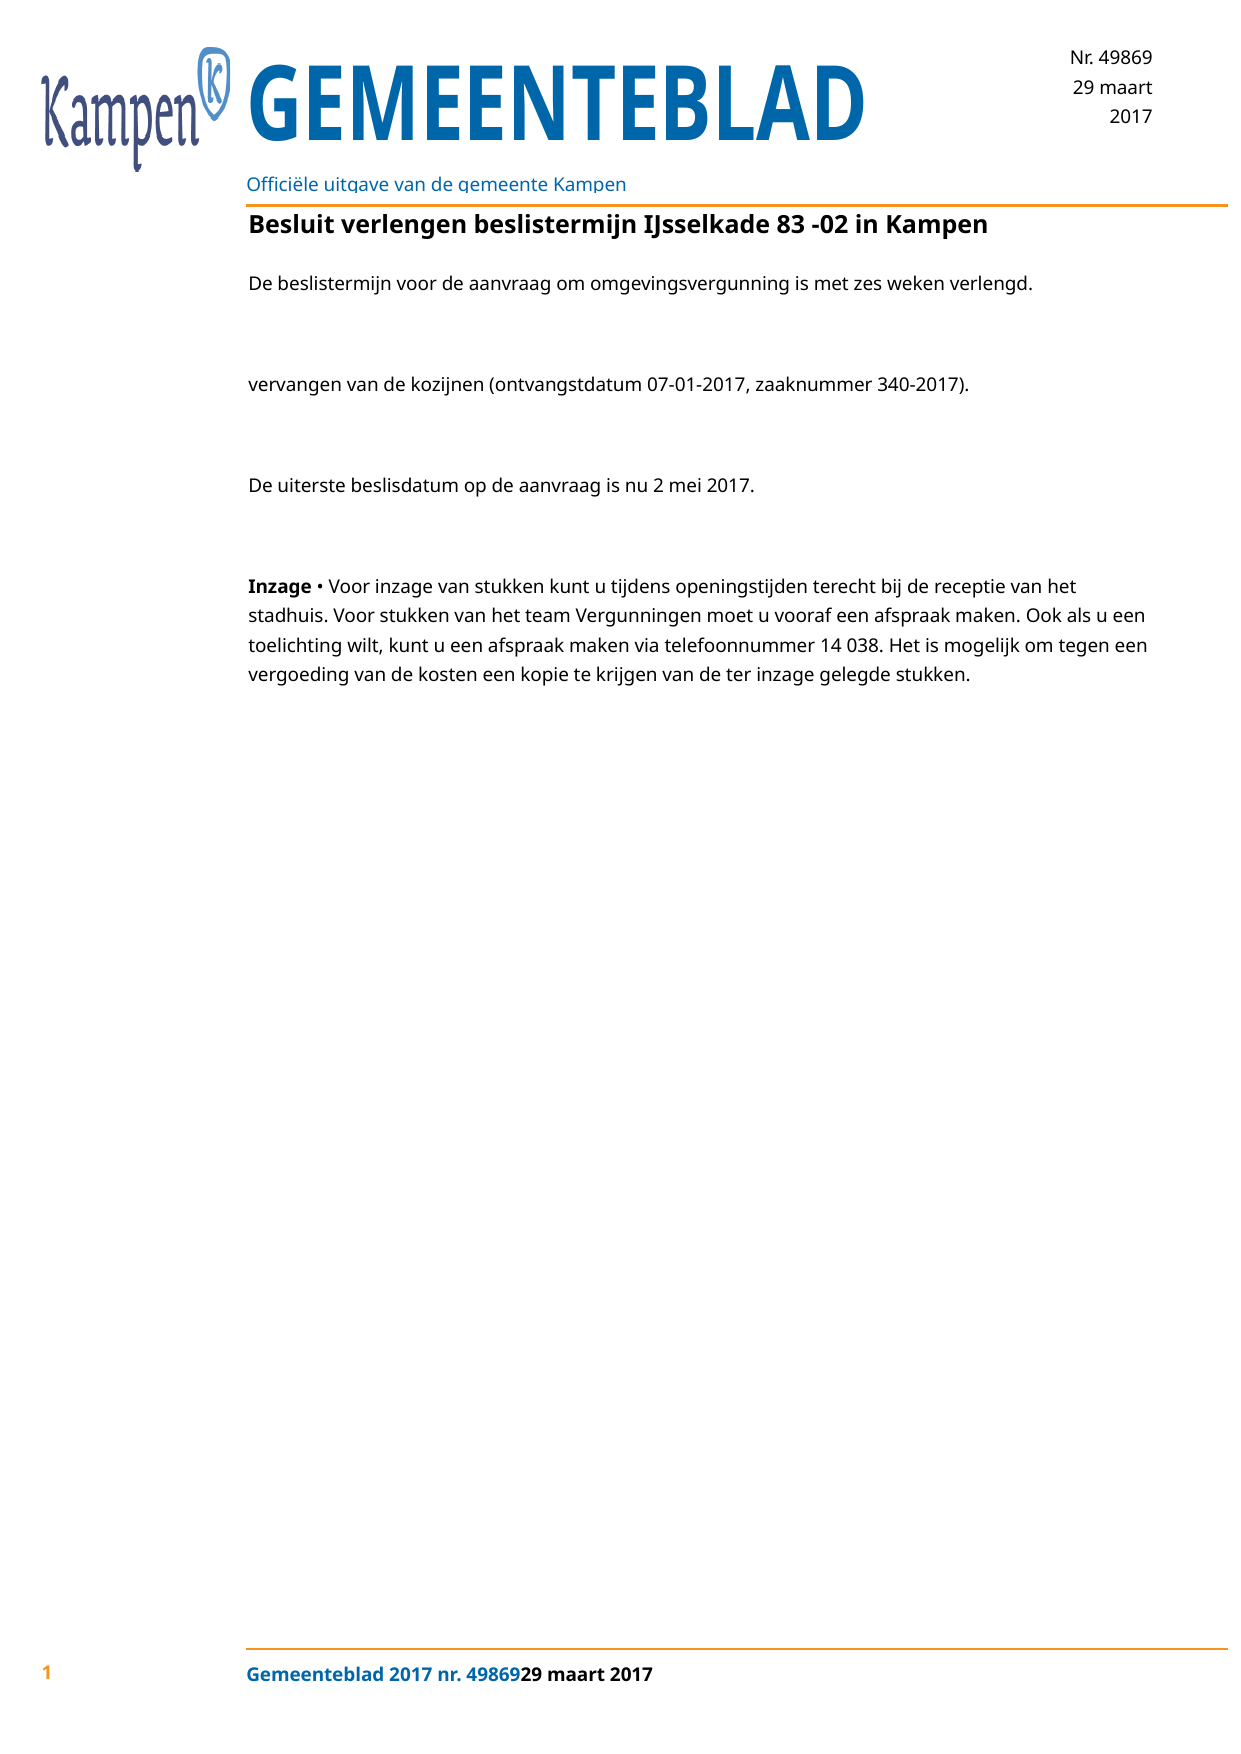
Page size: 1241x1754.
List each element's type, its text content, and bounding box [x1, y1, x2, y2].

text vervangen van de kozijnen (ontvangstdatum 07-01-2017, zaaknummer 340-2017). [248, 371, 1152, 397]
text De uiterste beslisdatum op de aanvraag is nu 2 mei 2017. [248, 472, 1152, 498]
text Inzage • Voor inzage van stukken kunt u tijdens openingstijden terecht bij de receptie van het stadhuis. Voor stukken van het team Vergunningen moet u vooraf een afspraak maken. Ook als u een toelichting wilt, kunt u een afspraak maken via telefoonnummer 14 038. Het is mogelijk om tegen een vergoeding van de kosten een kopie te krijgen van de ter inzage gelegde stukken. [248, 573, 1152, 687]
text Besluit verlengen beslistermijn IJsselkade 83 -02 in Kampen [248, 207, 1152, 241]
text De beslistermijn voor de aanvraag om omgevingsvergunning is met zes weken verlengd. [248, 270, 1152, 296]
picture [41, 47, 231, 172]
